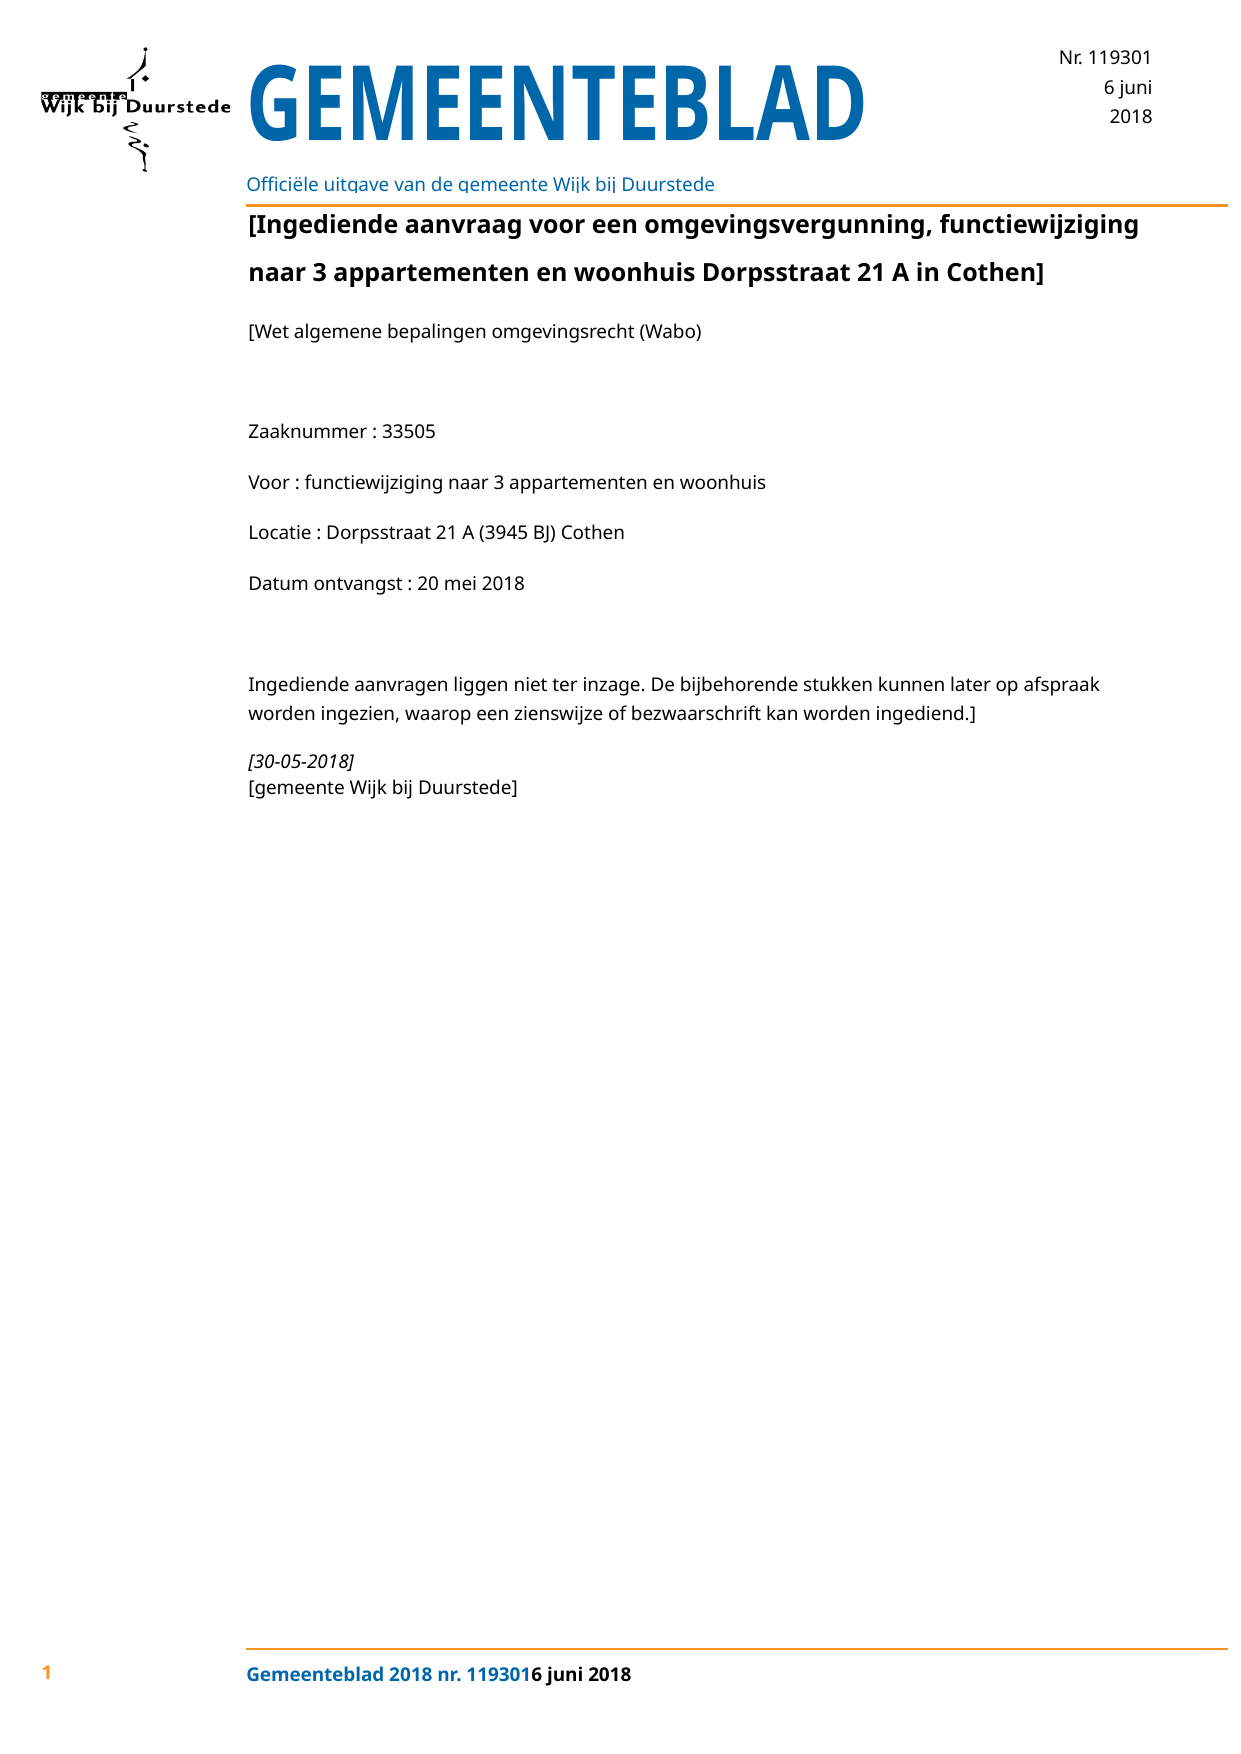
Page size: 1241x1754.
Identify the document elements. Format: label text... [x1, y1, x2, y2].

text [30-05-2018] [248, 748, 1152, 774]
text Locatie : Dorpsstraat 21 A (3945 BJ) Cothen [248, 519, 1152, 545]
text Ingediende aanvragen liggen niet ter inzage. De bijbehorende stukken kunnen later op afspraak worden ingezien, waarop een zienswijze of bezwaarschrift kan worden ingediend.] [248, 671, 1152, 726]
text [Wet algemene bepalingen omgevingsrecht (Wabo) [248, 318, 1152, 344]
text [Ingediende aanvraag voor een omgevingsvergunning, functiewijziging naar 3 appartementen en woonhuis Dorpsstraat 21 A in Cothen] [248, 207, 1152, 288]
picture [41, 47, 231, 172]
text [gemeente Wijk bij Duurstede] [248, 774, 1152, 800]
text Datum ontvangst : 20 mei 2018 [248, 570, 1152, 596]
text Voor : functiewijziging naar 3 appartementen en woonhuis [248, 469, 1152, 495]
text Zaaknummer : 33505 [248, 419, 1152, 444]
